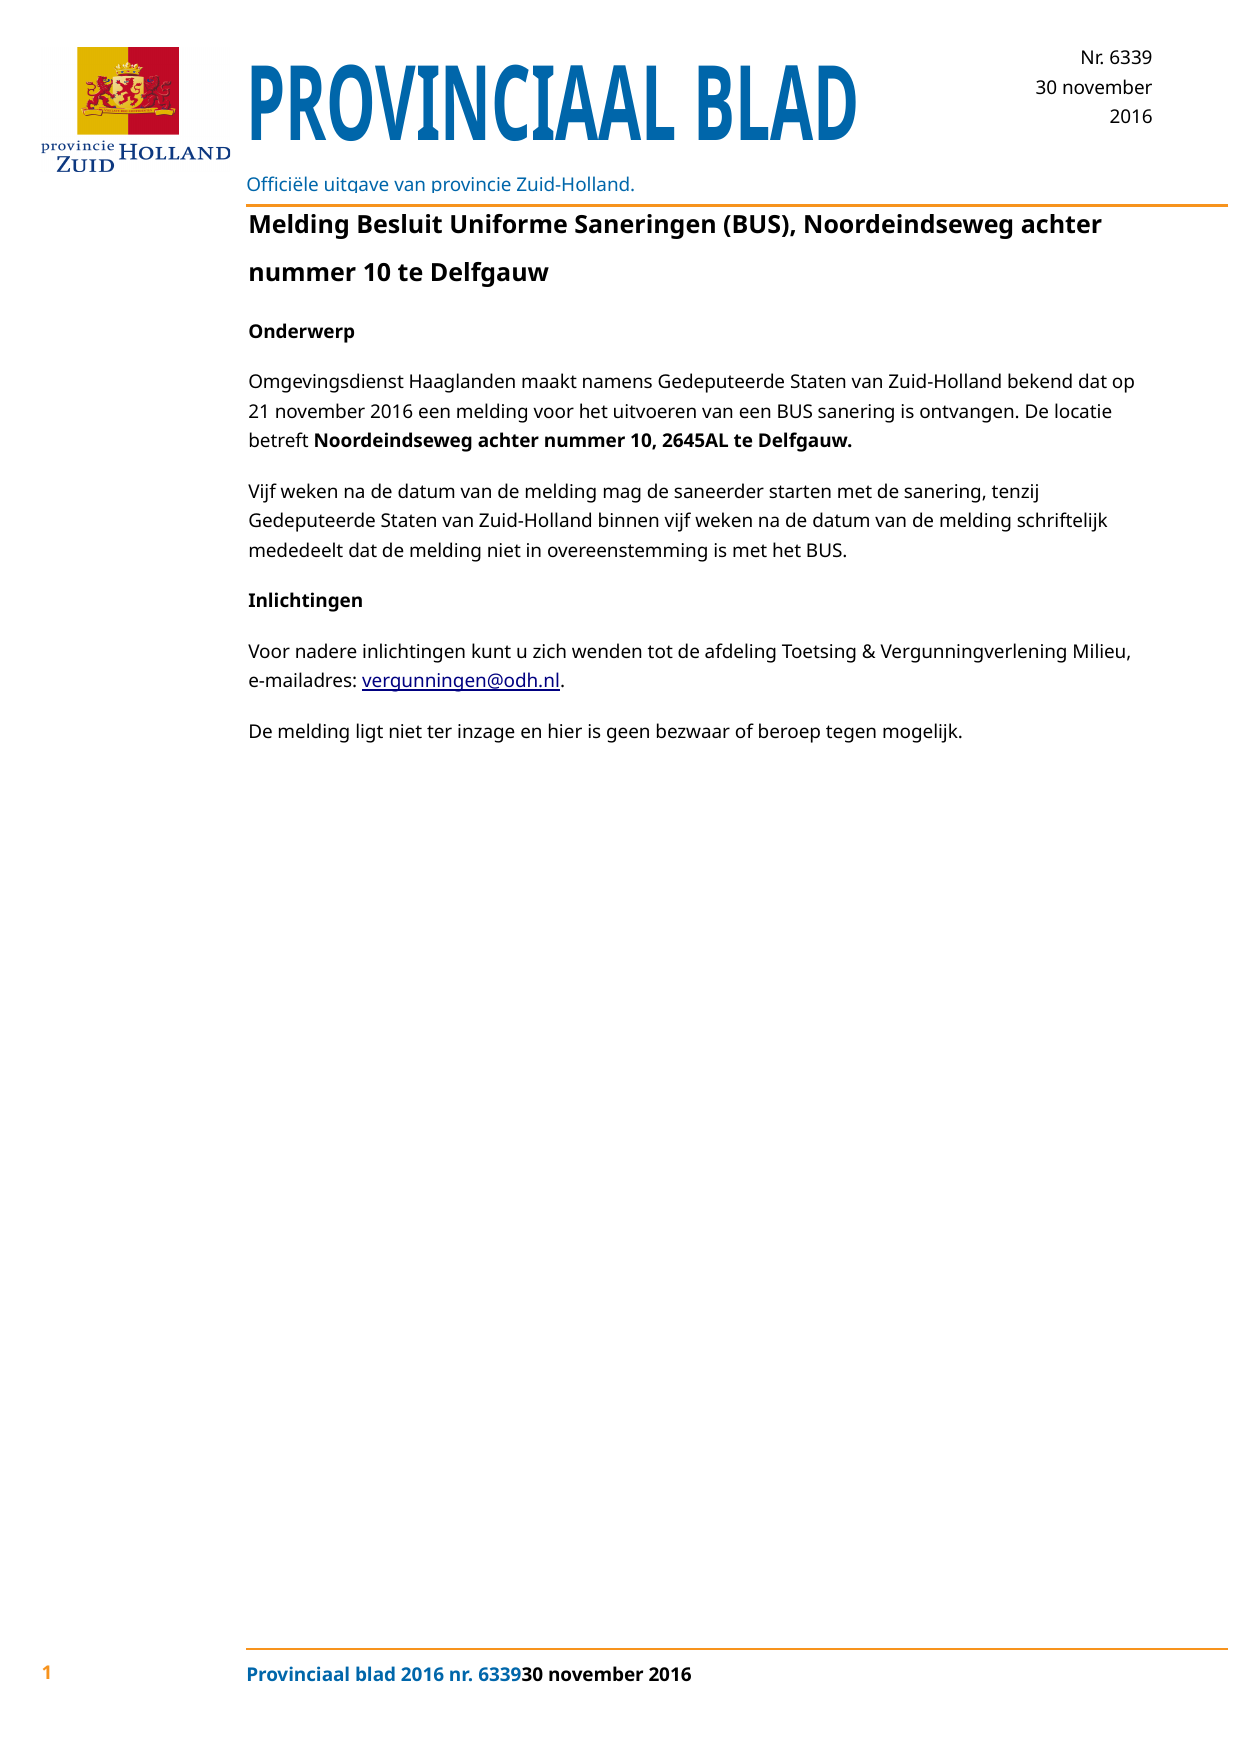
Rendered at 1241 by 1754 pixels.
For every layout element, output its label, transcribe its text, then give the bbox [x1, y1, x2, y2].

text Onderwerp [248, 318, 1152, 344]
text De melding ligt niet ter inzage en hier is geen bezwaar of beroep tegen mogelijk. [248, 718, 1152, 744]
text Inlichtingen [248, 587, 1152, 613]
text Melding Besluit Uniforme Saneringen (BUS), Noordeindseweg achter nummer 10 te Delfgauw [248, 207, 1152, 288]
picture [41, 47, 231, 172]
text Vijf weken na de datum van de melding mag de saneerder starten met de sanering, tenzij Gedeputeerde Staten van Zuid-Holland binnen vijf weken na de datum van de melding schriftelijk mededeelt dat de melding niet in overeenstemming is met het BUS. [248, 478, 1152, 563]
text Voor nadere inlichtingen kunt u zich wenden tot de afdeling Toetsing & Vergunningverlening Milieu, e-mailadres: vergunningen@odh.nl. [248, 638, 1152, 693]
text Omgevingsdienst Haaglanden maakt namens Gedeputeerde Staten van Zuid-Holland bekend dat op 21 november 2016 een melding voor het uitvoeren van een BUS sanering is ontvangen. De locatie betreft Noordeindseweg achter nummer 10, 2645AL te Delfgauw. [248, 368, 1152, 453]
